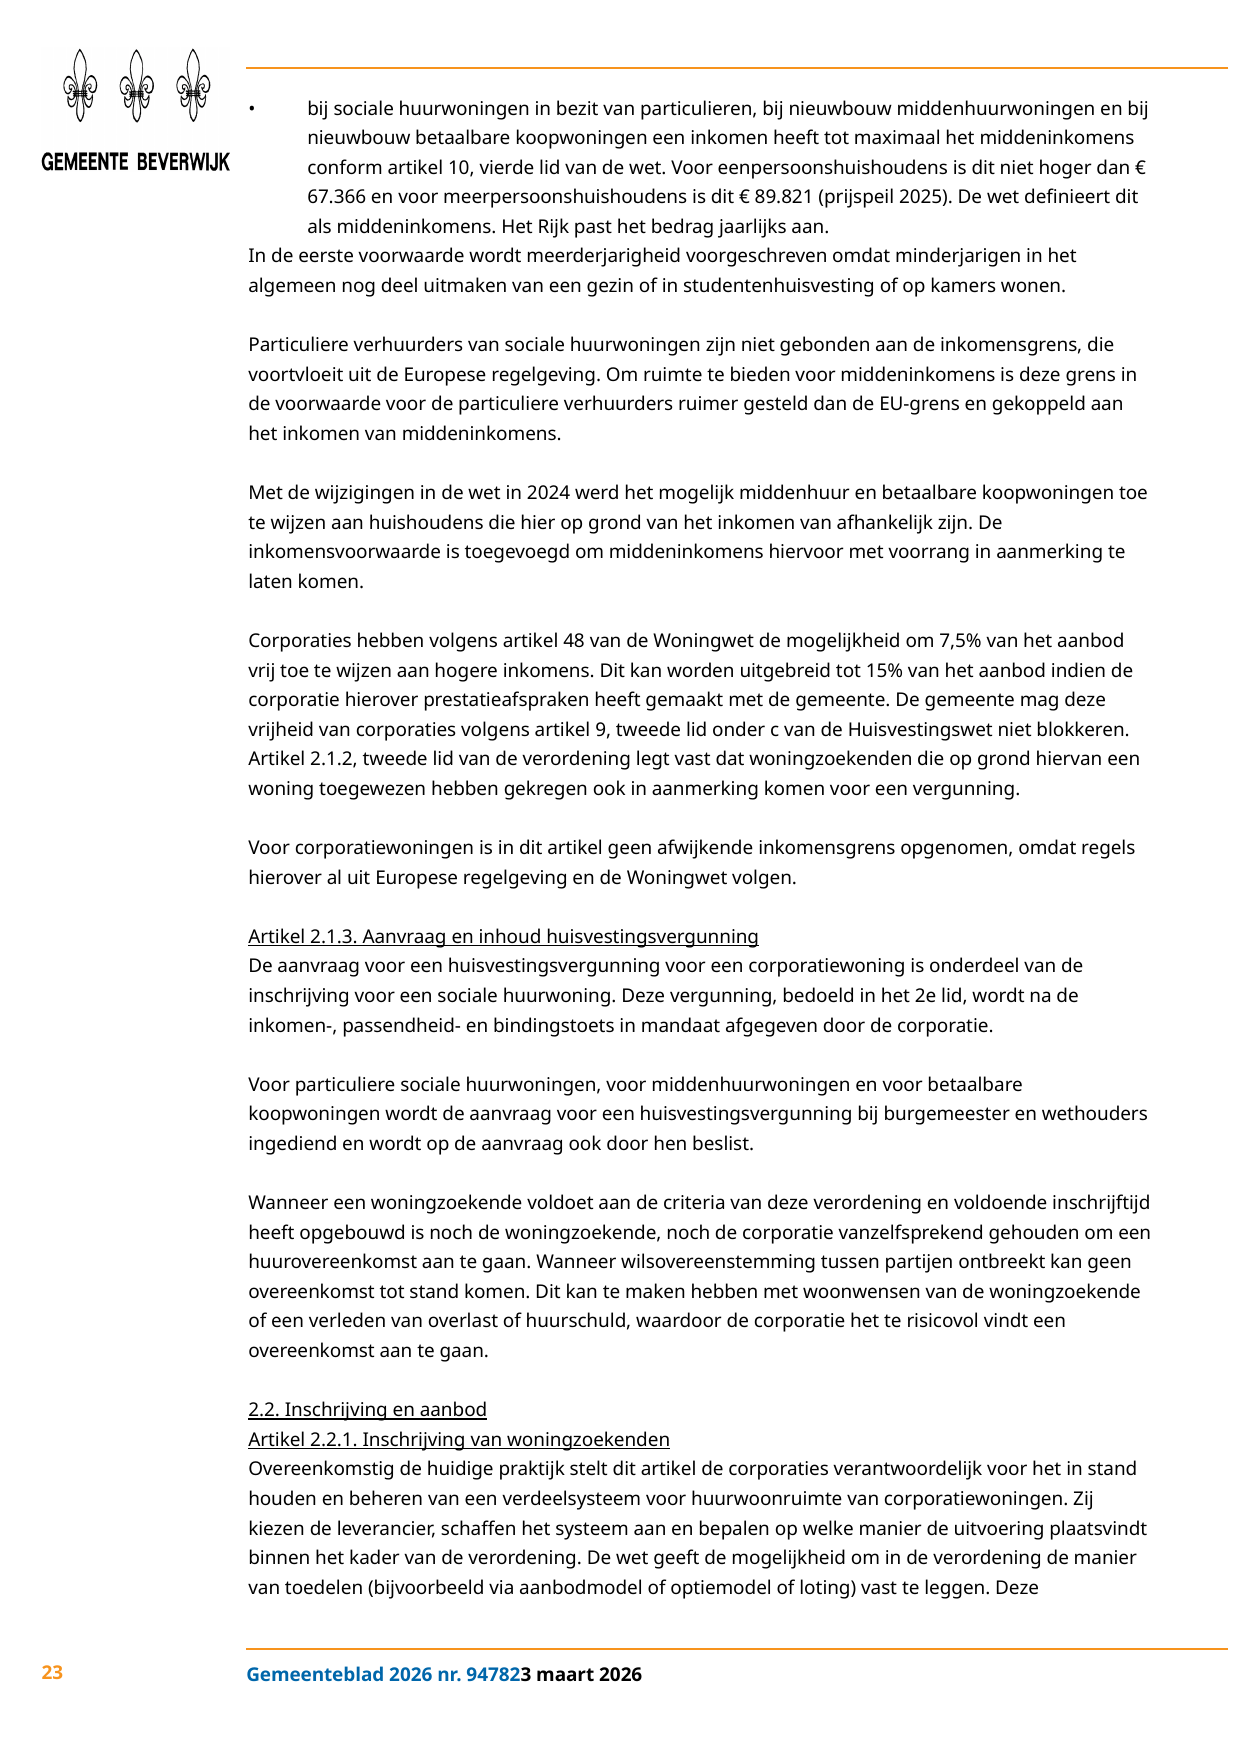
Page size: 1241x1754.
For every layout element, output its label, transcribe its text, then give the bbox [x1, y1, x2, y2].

text Voor corporatiewoningen is in dit artikel geen afwijkende inkomensgrens opgenomen, omdat regels hierover al uit Europese regelgeving en de Woningwet volgen. [248, 834, 1152, 890]
list bij sociale huurwoningen in bezit van particulieren, bij nieuwbouw middenhuurwoningen en bij nieuwbouw betaalbare koopwoningen een inkomen heeft tot maximaal het middeninkomens conform artikel 10, vierde lid van de wet. Voor eenpersoonshuishoudens is dit niet hoger dan € 67.366 en voor meerpersoonshuishoudens is dit € 89.821 (prijspeil 2025). De wet definieert dit als middeninkomens. Het Rijk past het bedrag jaarlijks aan. [248, 95, 1152, 239]
text De aanvraag voor een huisvestingsvergunning voor een corporatiewoning is onderdeel van de inschrijving voor een sociale huurwoning. Deze vergunning, bedoeld in het 2e lid, wordt na de inkomen-, passendheid- en bindingstoets in mandaat afgegeven door de corporatie. [248, 953, 1152, 1038]
text Voor particuliere sociale huurwoningen, voor middenhuurwoningen en voor betaalbare koopwoningen wordt de aanvraag voor een huisvestingsvergunning bij burgemeester en wethouders ingediend en wordt op de aanvraag ook door hen beslist. [248, 1071, 1152, 1156]
text Wanneer een woningzoekende voldoet aan de criteria van deze verordening en voldoende inschrijftijd heeft opgebouwd is noch de woningzoekende, noch de corporatie vanzelfsprekend gehouden om een huurovereenkomst aan te gaan. Wanneer wilsovereenstemming tussen partijen ontbreekt kan geen overeenkomst tot stand komen. Dit kan te maken hebben met woonwensen van de woningzoekende of een verleden van overlast of huurschuld, waardoor de corporatie het te risicovol vindt een overeenkomst aan te gaan. [248, 1189, 1152, 1363]
picture [41, 47, 231, 172]
text Particuliere verhuurders van sociale huurwoningen zijn niet gebonden aan de inkomensgrens, die voortvloeit uit de Europese regelgeving. Om ruimte te bieden voor middeninkomens is deze grens in de voorwaarde voor de particuliere verhuurders ruimer gesteld dan de EU-grens en gekoppeld aan het inkomen van middeninkomens. [248, 331, 1152, 446]
text Artikel 2.2.1. Inschrijving van woningzoekenden [248, 1426, 1152, 1452]
text Overeenkomstig de huidige praktijk stelt dit artikel de corporaties verantwoordelijk voor het in stand houden en beheren van een verdeelsysteem voor huurwoonruimte van corporatiewoningen. Zij kiezen de leverancier, schaffen het systeem aan en bepalen op welke manier de uitvoering plaatsvindt binnen het kader van de verordening. De wet geeft de mogelijkheid om in de verordening de manier van toedelen (bijvoorbeeld via aanbodmodel of optiemodel of loting) vast te leggen. Deze [248, 1456, 1152, 1600]
text Artikel 2.1.3. Aanvraag en inhoud huisvestingsvergunning [248, 923, 1152, 949]
text 2.2. Inschrijving en aanbod [248, 1396, 1152, 1422]
text Met de wijzigingen in de wet in 2024 werd het mogelijk middenhuur en betaalbare koopwoningen toe te wijzen aan huishoudens die hier op grond van het inkomen van afhankelijk zijn. De inkomensvoorwaarde is toegevoegd om middeninkomens hiervoor met voorrang in aanmerking te laten komen. [248, 479, 1152, 594]
text Corporaties hebben volgens artikel 48 van de Woningwet de mogelijkheid om 7,5% van het aanbod vrij toe te wijzen aan hogere inkomens. Dit kan worden uitgebreid tot 15% van het aanbod indien de corporatie hierover prestatieafspraken heeft gemaakt met de gemeente. De gemeente mag deze vrijheid van corporaties volgens artikel 9, tweede lid onder c van de Huisvestingswet niet blokkeren. Artikel 2.1.2, tweede lid van de verordening legt vast dat woningzoekenden die op grond hiervan een woning toegewezen hebben gekregen ook in aanmerking komen voor een vergunning. [248, 627, 1152, 801]
text In de eerste voorwaarde wordt meerderjarigheid voorgeschreven omdat minderjarigen in het algemeen nog deel uitmaken van een gezin of in studentenhuisvesting of op kamers wonen. [248, 243, 1152, 298]
